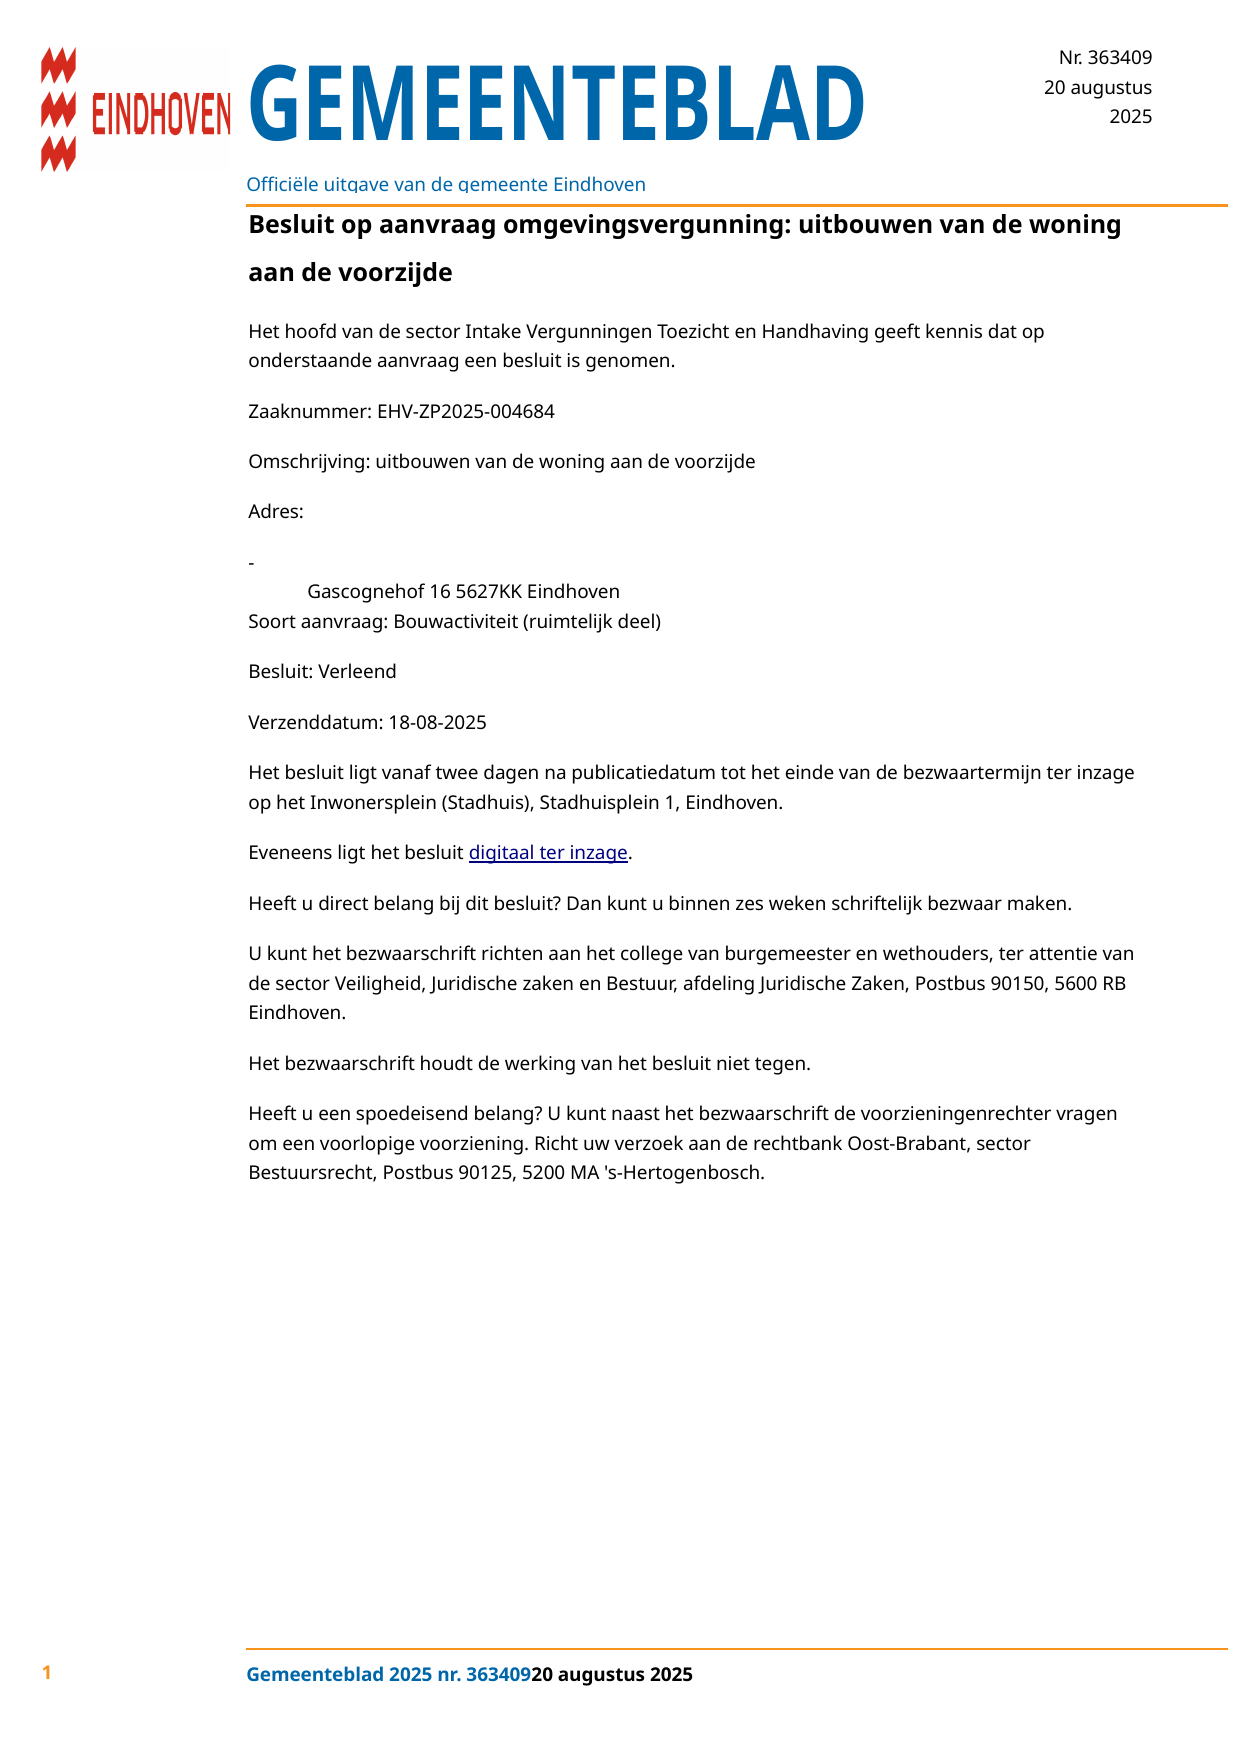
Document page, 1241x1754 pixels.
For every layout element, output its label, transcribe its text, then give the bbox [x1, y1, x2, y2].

text Besluit op aanvraag omgevingsvergunning: uitbouwen van de woning aan de voorzijde [248, 207, 1152, 288]
text Eveneens ligt het besluit digitaal ter inzage. [248, 839, 1152, 865]
text Omschrijving: uitbouwen van de woning aan de voorzijde [248, 448, 1152, 474]
picture [41, 47, 231, 172]
text Het hoofd van de sector Intake Vergunningen Toezicht en Handhaving geeft kennis dat op onderstaande aanvraag een besluit is genomen. [248, 318, 1152, 373]
text Adres: [248, 499, 1152, 524]
text Heeft u een spoedeisend belang? U kunt naast het bezwaarschrift de voorzieningenrechter vragen om een voorlopige voorziening. Richt uw verzoek aan de rechtbank Oost-Brabant, sector Bestuursrecht, Postbus 90125, 5200 MA 's-Hertogenbosch. [248, 1100, 1152, 1185]
text Soort aanvraag: Bouwactiviteit (ruimtelijk deel) [248, 608, 1152, 634]
text Heeft u direct belang bij dit besluit? Dan kunt u binnen zes weken schriftelijk bezwaar maken. [248, 890, 1152, 916]
text Zaaknummer: EHV-ZP2025-004684 [248, 398, 1152, 424]
list Gascognehof 16 5627KK Eindhoven [248, 579, 1152, 604]
text Besluit: Verleend [248, 659, 1152, 684]
text Het besluit ligt vanaf twee dagen na publicatiedatum tot het einde van de bezwaartermijn ter inzage op het Inwonersplein (Stadhuis), Stadhuisplein 1, Eindhoven. [248, 759, 1152, 815]
text U kunt het bezwaarschrift richten aan het college van burgemeester en wethouders, ter attentie van de sector Veiligheid, Juridische zaken en Bestuur, afdeling Juridische Zaken, Postbus 90150, 5600 RB Eindhoven. [248, 940, 1152, 1025]
text Het bezwaarschrift houdt de werking van het besluit niet tegen. [248, 1050, 1152, 1076]
text Verzenddatum: 18-08-2025 [248, 709, 1152, 735]
